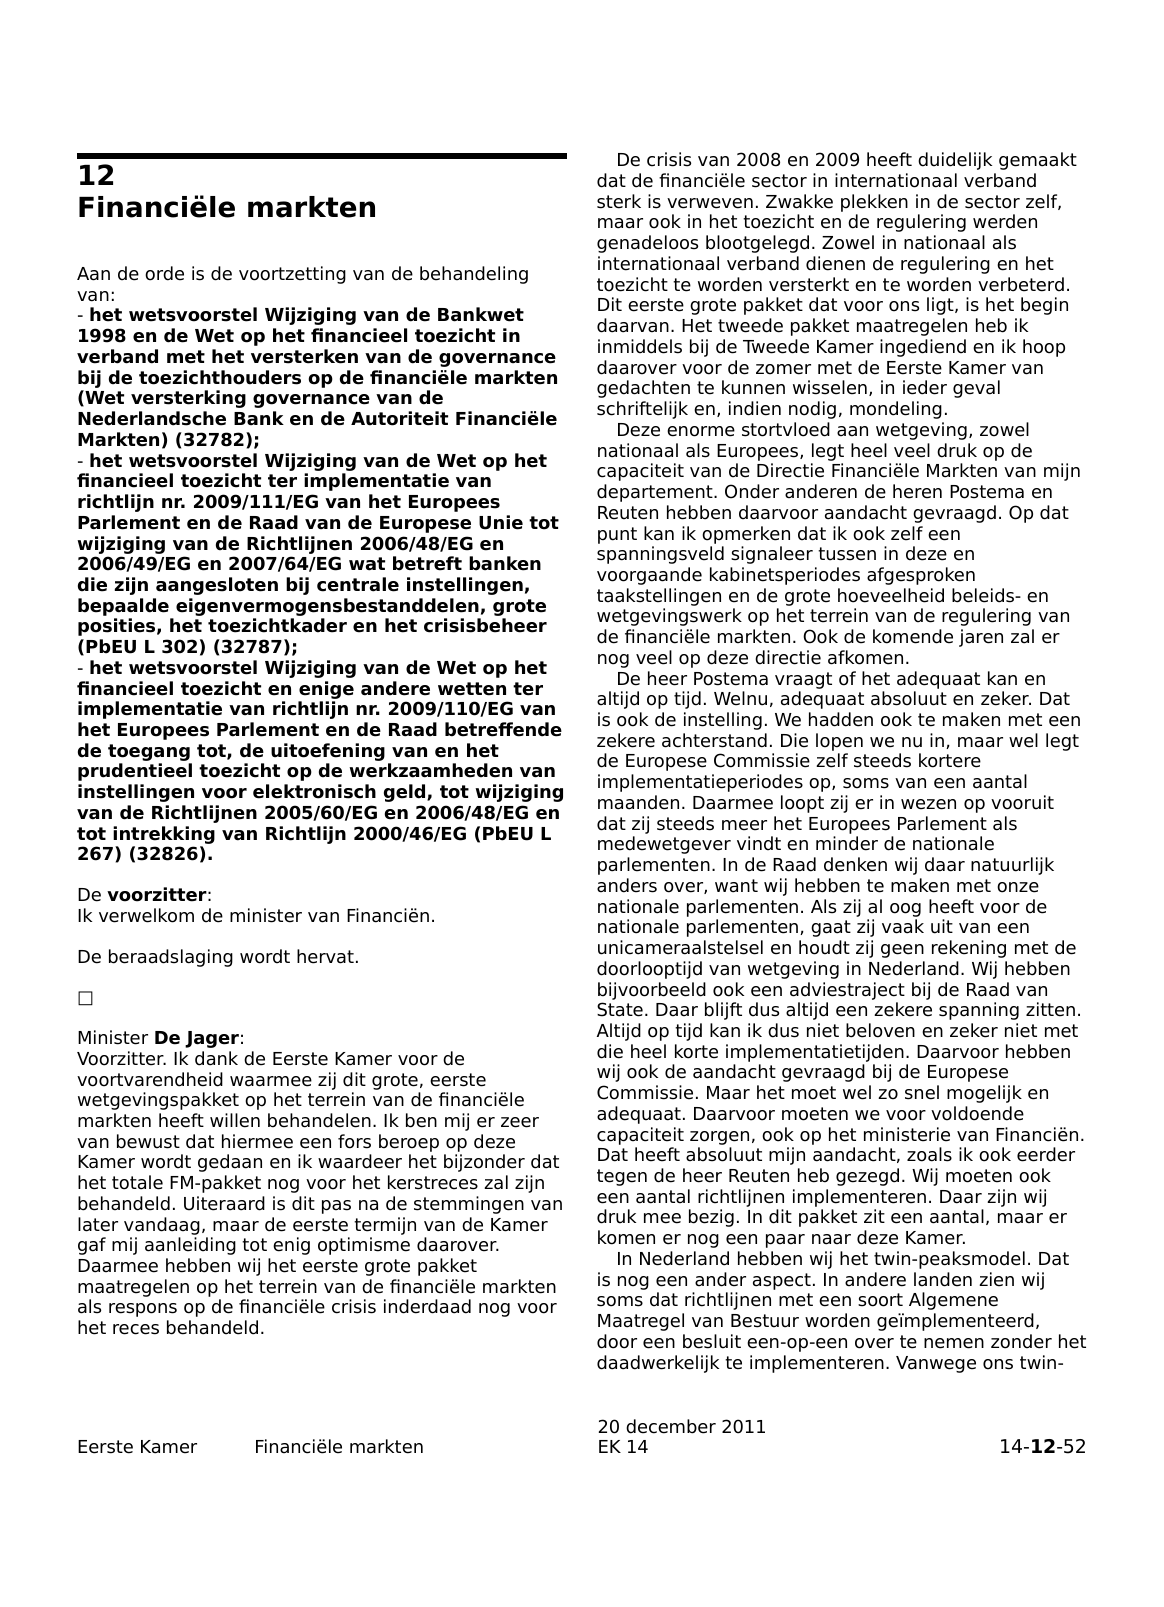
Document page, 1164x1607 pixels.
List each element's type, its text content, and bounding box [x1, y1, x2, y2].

text De heer Postema vraagt of het adequaat kan en altijd op tijd. Welnu, adequaat absoluut en zeker. Dat is ook de instelling. We hadden ook te maken met een zekere achterstand. Die lopen we nu in, maar wel legt de Europese Commissie zelf steeds kortere implementatieperiodes op, soms van een aantal maanden. Daarmee loopt zij er in wezen op vooruit dat zij steeds meer het Europees Parlement als medewetgever vindt en minder de nationale parlementen. In de Raad denken wij daar natuurlijk anders over, want wij hebben te maken met onze nationale parlementen. Als zij al oog heeft voor de nationale parlementen, gaat zij vaak uit van een unicameraalstelsel en houdt zij geen rekening met de doorlooptijd van wetgeving in Nederland. Wij hebben bijvoorbeeld ook een adviestraject bij de Raad van State. Daar blijft dus altijd een zekere spanning zitten. Altijd op tijd kan ik dus niet beloven en zeker niet met die heel korte implementatietijden. Daarvoor hebben wij ook de aandacht gevraagd bij de Europese Commissie. Maar het moet wel zo snel mogelijk en adequaat. Daarvoor moeten we voor voldoende capaciteit zorgen, ook op het ministerie van Financiën. Dat heeft absoluut mijn aandacht, zoals ik ook eerder tegen de heer Reuten heb gezegd. Wij moeten ook een aantal richtlijnen implementeren. Daar zijn wij druk mee bezig. In dit pakket zit een aantal, maar er komen er nog een paar naar deze Kamer. [596, 668, 1087, 1249]
text De crisis van 2008 en 2009 heeft duidelijk gemaakt dat de financiële sector in internationaal verband sterk is verweven. Zwakke plekken in de sector zelf, maar ook in het toezicht en de regulering werden genadeloos blootgelegd. Zowel in nationaal als internationaal verband dienen de regulering en het toezicht te worden versterkt en te worden verbeterd. Dit eerste grote pakket dat voor ons ligt, is het begin daarvan. Het tweede pakket maatregelen heb ik inmiddels bij de Tweede Kamer ingediend en ik hoop daarover voor de zomer met de Eerste Kamer van gedachten te kunnen wisselen, in ieder geval schriftelijk en, indien nodig, mondeling. [596, 150, 1087, 420]
title 12 Financiële markten [77, 159, 567, 224]
text Ik verwelkom de minister van Financiën. [77, 906, 567, 926]
text - het wetsvoorstel Wijziging van de Wet op het financieel toezicht en enige andere wetten ter implementatie van richtlijn nr. 2009/110/EG van het Europees Parlement en de Raad betreffende de toegang tot, de uitoefening van en het prudentieel toezicht op de werkzaamheden van instellingen voor elektronisch geld, tot wijziging van de Richtlijnen 2005/60/EG en 2006/48/EG en tot intrekking van Richtlijn 2000/46/EG (PbEU L 267) (32826). [77, 658, 567, 865]
text - het wetsvoorstel Wijziging van de Wet op het financieel toezicht ter implementatie van richtlijn nr. 2009/111/EG van het Europees Parlement en de Raad van de Europese Unie tot wijziging van de Richtlijnen 2006/48/EG en 2006/49/EG en 2007/64/EG wat betreft banken die zijn aangesloten bij centrale instellingen, bepaalde eigenvermogensbestanddelen, grote posities, het toezichtkader en het crisisbeheer (PbEU L 302) (32787); [77, 450, 567, 658]
text Deze enorme stortvloed aan wetgeving, zowel nationaal als Europees, legt heel veel druk op de capaciteit van de Directie Financiële Markten van mijn departement. Onder anderen de heren Postema en Reuten hebben daarvoor aandacht gevraagd. Op dat punt kan ik opmerken dat ik ook zelf een spanningsveld signaleer tussen in deze en voorgaande kabinetsperiodes afgesproken taakstellingen en de grote hoeveelheid beleids- en wetgevingswerk op het terrein van de regulering van de financiële markten. Ook de komende jaren zal er nog veel op deze directie afkomen. [596, 420, 1087, 668]
text De voorzitter: [77, 885, 567, 906]
text In Nederland hebben wij het twin-peaksmodel. Dat is nog een ander aspect. In andere landen zien wij soms dat richtlijnen met een soort Algemene Maatregel van Bestuur worden geïmplementeerd, door een besluit een-op-een over te nemen zonder het daadwerkelijk te implementeren. Vanwege ons twin- [596, 1249, 1087, 1373]
text Minister De Jager: [77, 1028, 567, 1049]
text De beraadslaging wordt hervat. [77, 946, 567, 967]
text - het wetsvoorstel Wijziging van de Bankwet 1998 en de Wet op het financieel toezicht in verband met het versterken van de governance bij de toezichthouders op de financiële markten (Wet versterking governance van de Nederlandsche Bank en de Autoriteit Financiële Markten) (32782); [77, 305, 567, 450]
text Aan de orde is de voortzetting van de behandeling van: [77, 264, 567, 305]
text Voorzitter. Ik dank de Eerste Kamer voor de voortvarendheid waarmee zij dit grote, eerste wetgevingspakket op het terrein van de financiële markten heeft willen behandelen. Ik ben mij er zeer van bewust dat hiermee een fors beroep op deze Kamer wordt gedaan en ik waardeer het bijzonder dat het totale FM-pakket nog voor het kerstreces zal zijn behandeld. Uiteraard is dit pas na de stemmingen van later vandaag, maar de eerste termijn van de Kamer gaf mij aanleiding tot enig optimisme daarover. Daarmee hebben wij het eerste grote pakket maatregelen op het terrein van de financiële markten als respons op de financiële crisis inderdaad nog voor het reces behandeld. [77, 1049, 567, 1339]
text □ [77, 987, 567, 1008]
